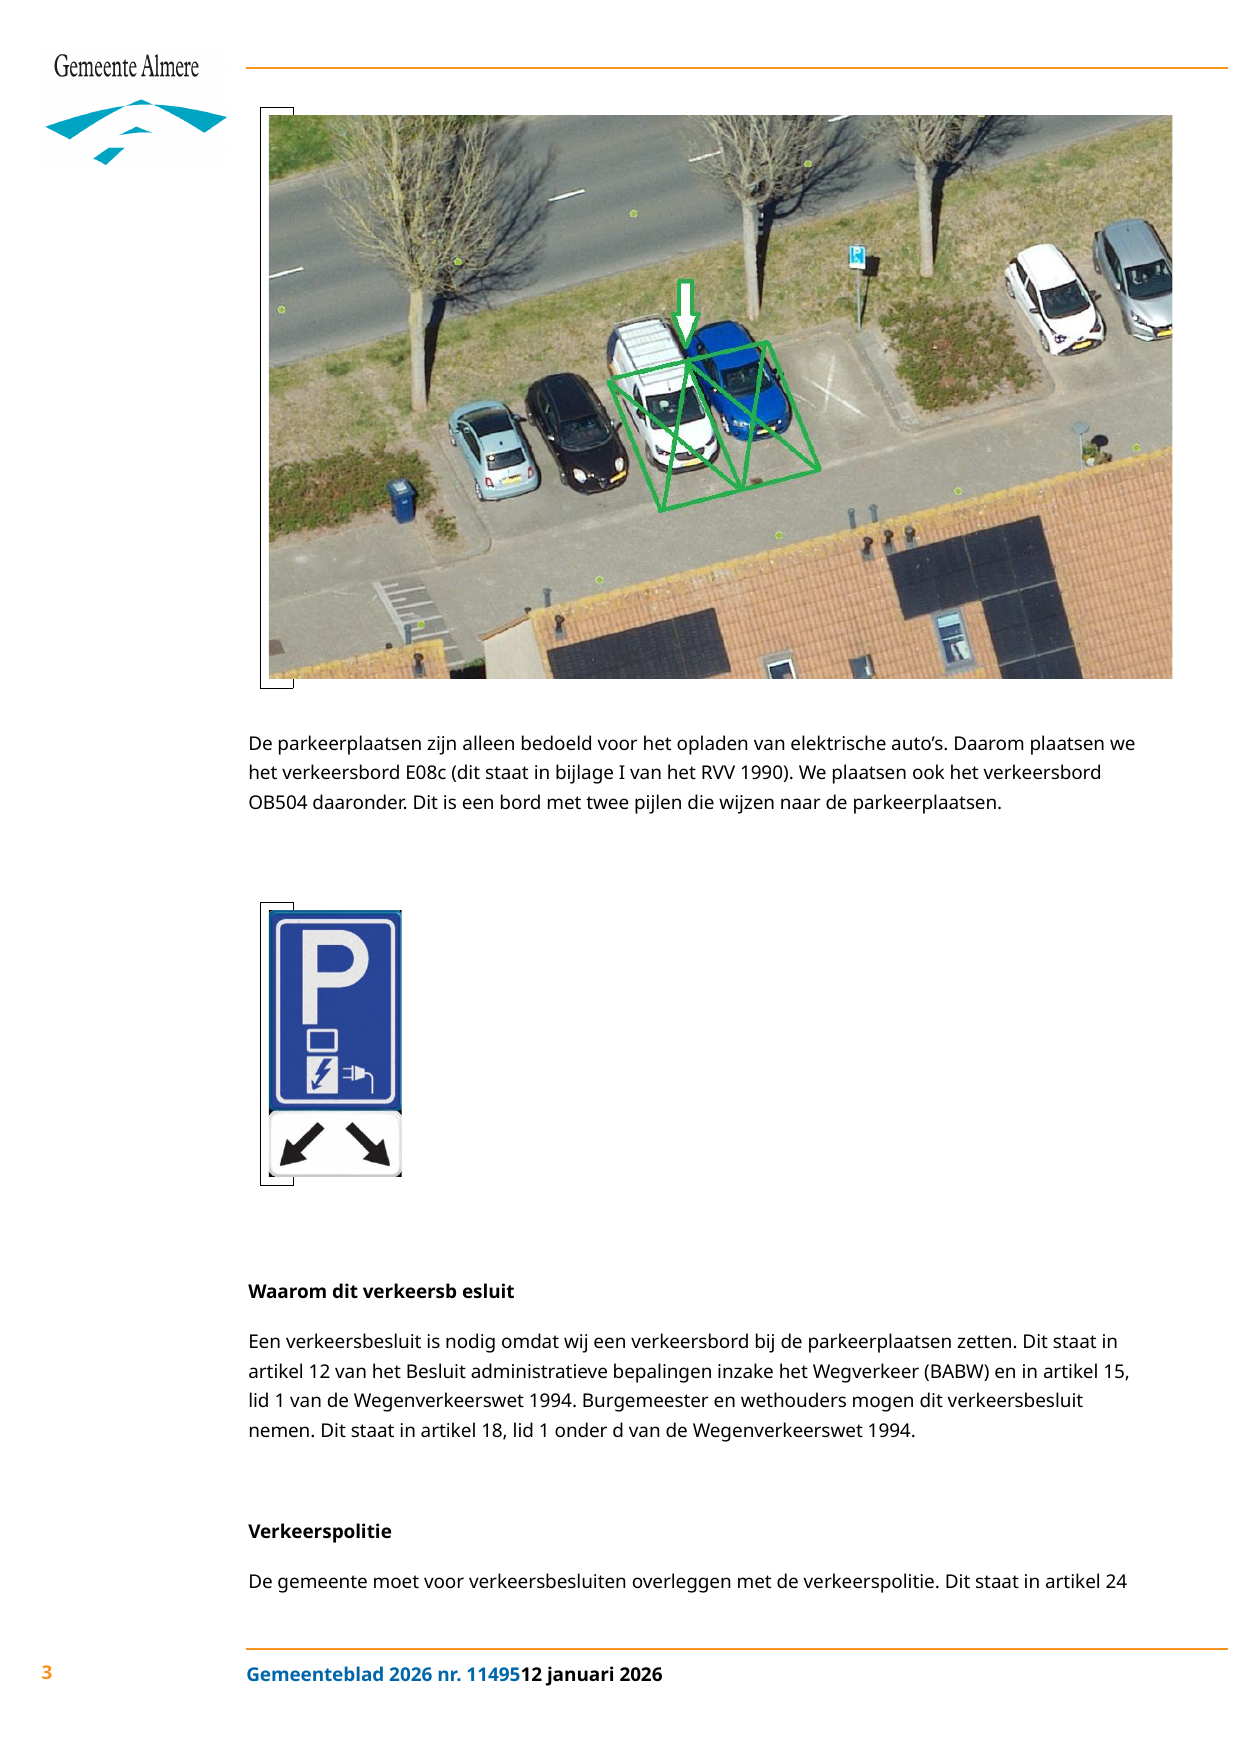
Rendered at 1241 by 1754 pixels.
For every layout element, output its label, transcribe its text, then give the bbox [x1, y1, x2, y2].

text Een verkeersbesluit is nodig omdat wij een verkeersbord bij de parkeerplaatsen zetten. Dit staat in artikel 12 van het Besluit administratieve bepalingen inzake het Wegverkeer (BABW) en in artikel 15, lid 1 van de Wegenverkeerswet 1994. Burgemeester en wethouders mogen dit verkeersbesluit nemen. Dit staat in artikel 18, lid 1 onder d van de Wegenverkeerswet 1994. [248, 1328, 1152, 1443]
picture [268, 115, 1173, 679]
picture [41, 47, 231, 172]
text Verkeerspolitie [248, 1518, 1152, 1544]
text De gemeente moet voor verkeersbesluiten overleggen met de verkeerspolitie. Dit staat in artikel 24 [248, 1568, 1152, 1594]
text De parkeerplaatsen zijn alleen bedoeld voor het opladen van elektrische auto’s. Daarom plaatsen we het verkeersbord E08c (dit staat in bijlage I van het RVV 1990). We plaatsen ook het verkeersbord OB504 daaronder. Dit is een bord met twee pijlen die wijzen naar de parkeerplaatsen. [248, 730, 1152, 815]
picture [268, 910, 402, 1177]
text Waarom dit verkeersb esluit [248, 1278, 1152, 1304]
